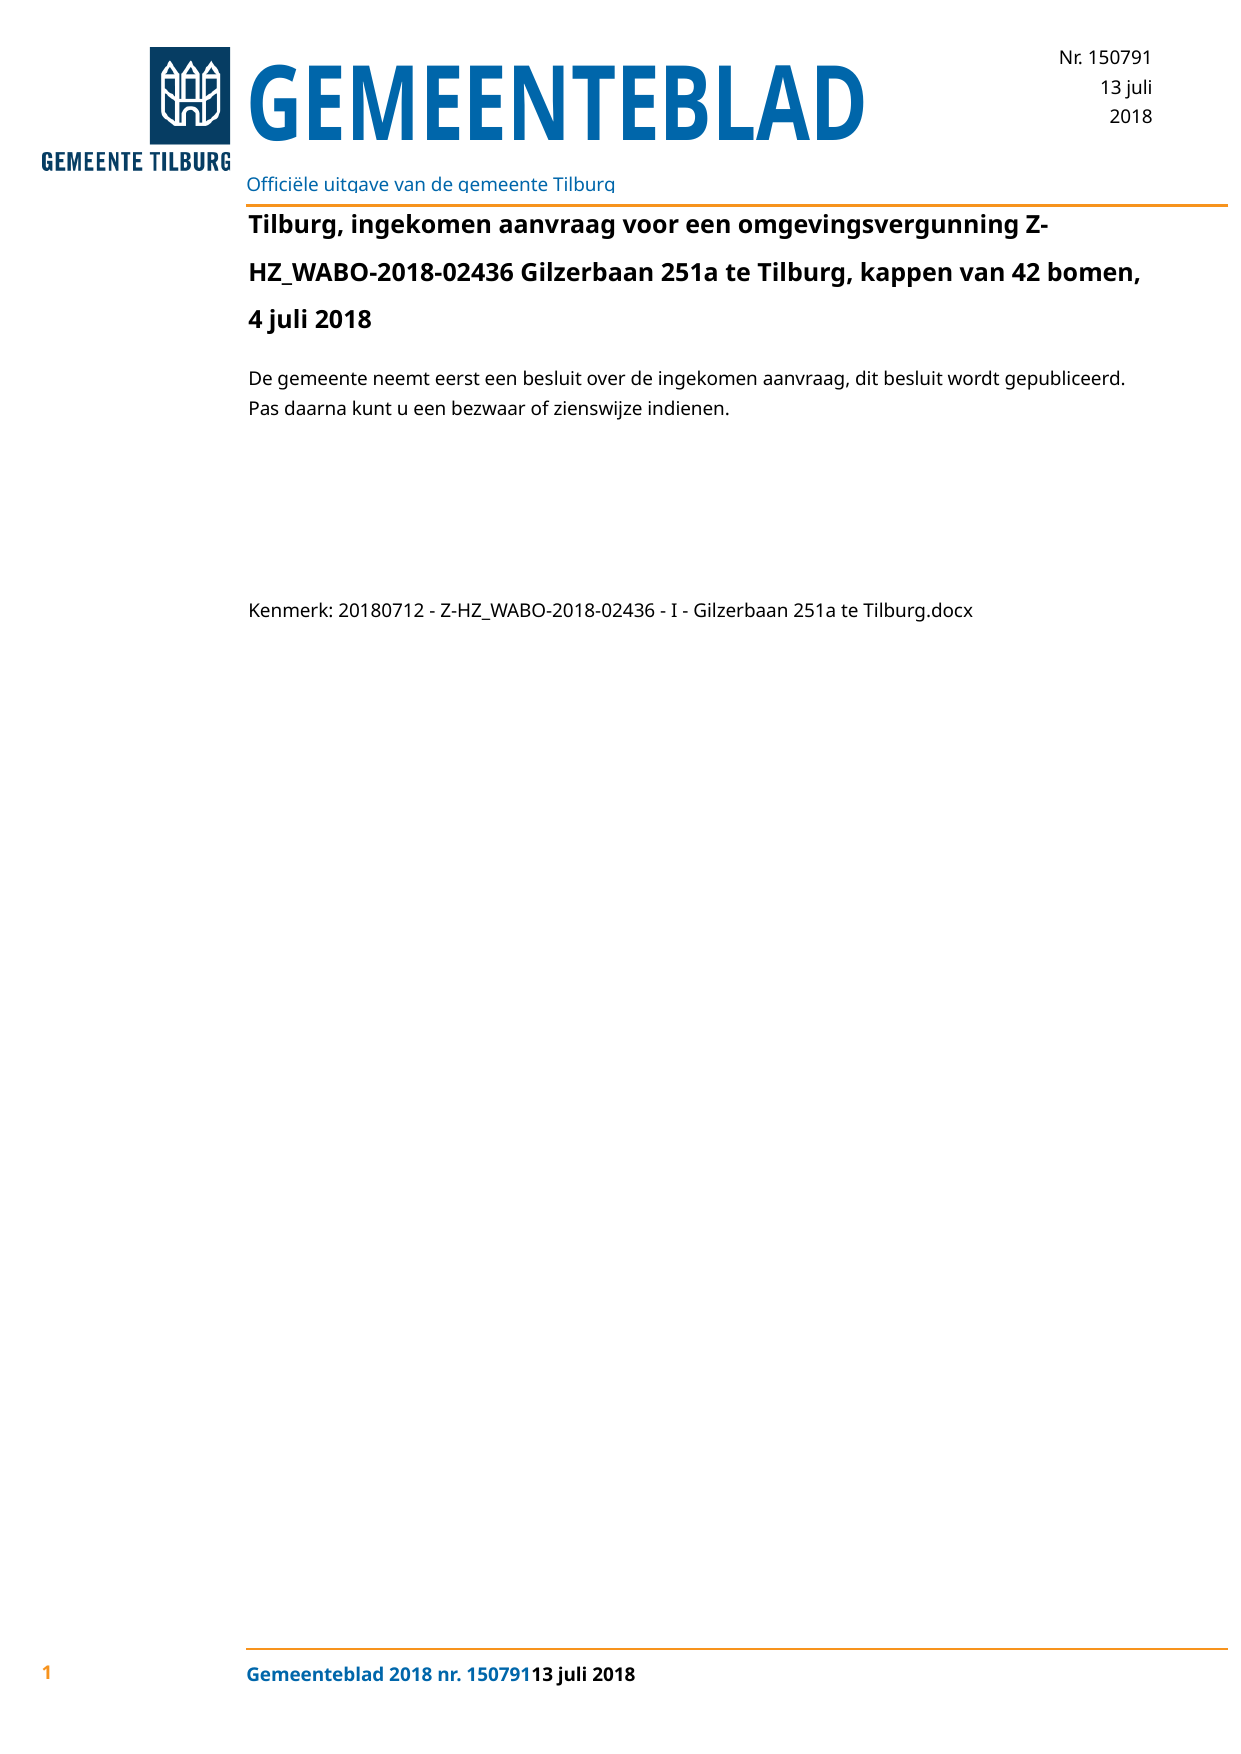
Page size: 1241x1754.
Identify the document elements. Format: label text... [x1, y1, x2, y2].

text Tilburg, ingekomen aanvraag voor een omgevingsvergunning Z-HZ_WABO-2018-02436 Gilzerbaan 251a te Tilburg, kappen van 42 bomen, 4 juli 2018 [248, 207, 1152, 336]
picture [41, 47, 231, 172]
text De gemeente neemt eerst een besluit over de ingekomen aanvraag, dit besluit wordt gepubliceerd. Pas daarna kunt u een bezwaar of zienswijze indienen. [248, 366, 1152, 421]
text Kenmerk: 20180712 - Z-HZ_WABO-2018-02436 - I - Gilzerbaan 251a te Tilburg.docx [248, 597, 1152, 622]
